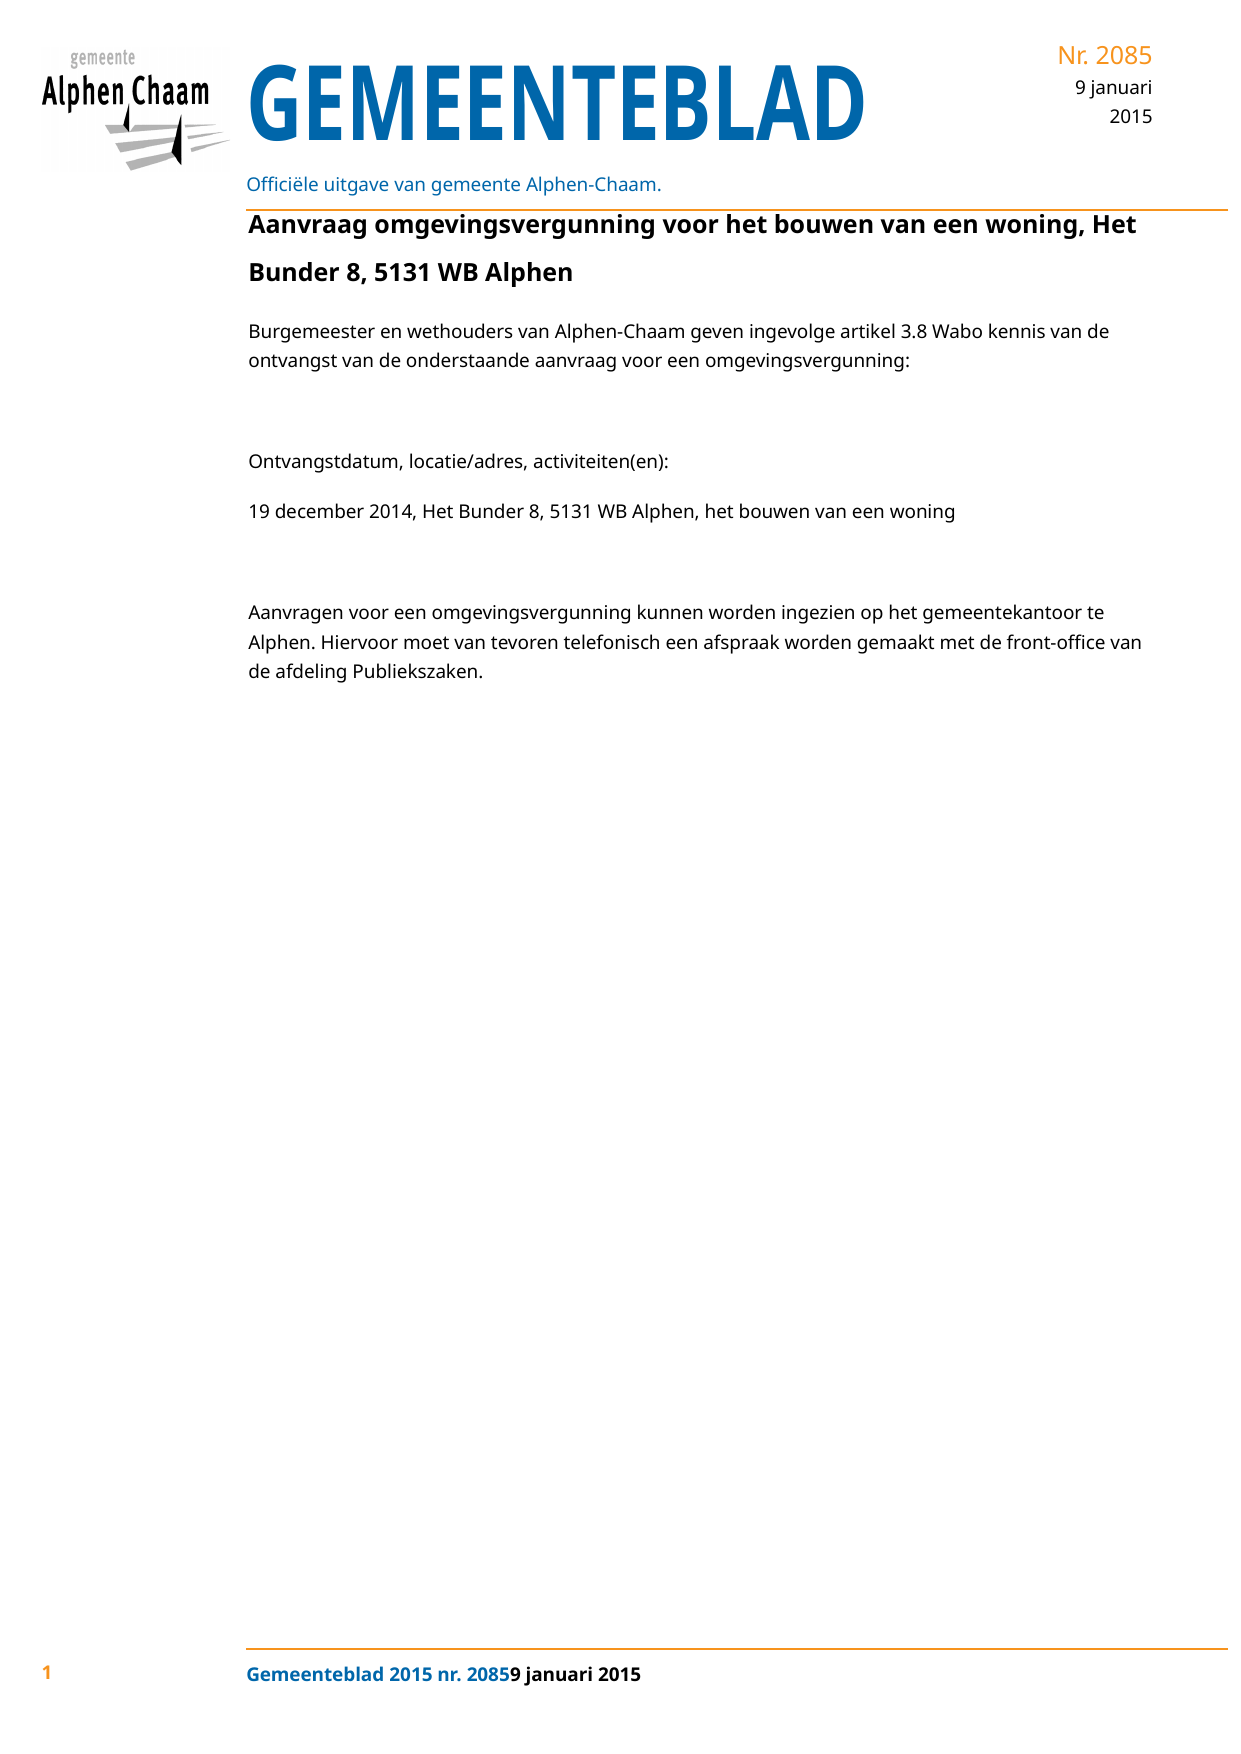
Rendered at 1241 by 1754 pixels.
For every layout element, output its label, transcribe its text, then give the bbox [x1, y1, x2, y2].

picture [41, 47, 231, 172]
text Ontvangstdatum, locatie/adres, activiteiten(en): [248, 448, 1152, 474]
text Aanvragen voor een omgevingsvergunning kunnen worden ingezien op het gemeentekantoor te Alphen. Hiervoor moet van tevoren telefonisch een afspraak worden gemaakt met de front-office van de afdeling Publiekszaken. [248, 599, 1152, 684]
text 19 december 2014, Het Bunder 8, 5131 WB Alphen, het bouwen van een woning [248, 499, 1152, 524]
text Burgemeester en wethouders van Alphen-Chaam geven ingevolge artikel 3.8 Wabo kennis van de ontvangst van de onderstaande aanvraag voor een omgevingsvergunning: [248, 318, 1152, 373]
text Aanvraag omgevingsvergunning voor het bouwen van een woning, Het Bunder 8, 5131 WB Alphen [248, 211, 1152, 288]
